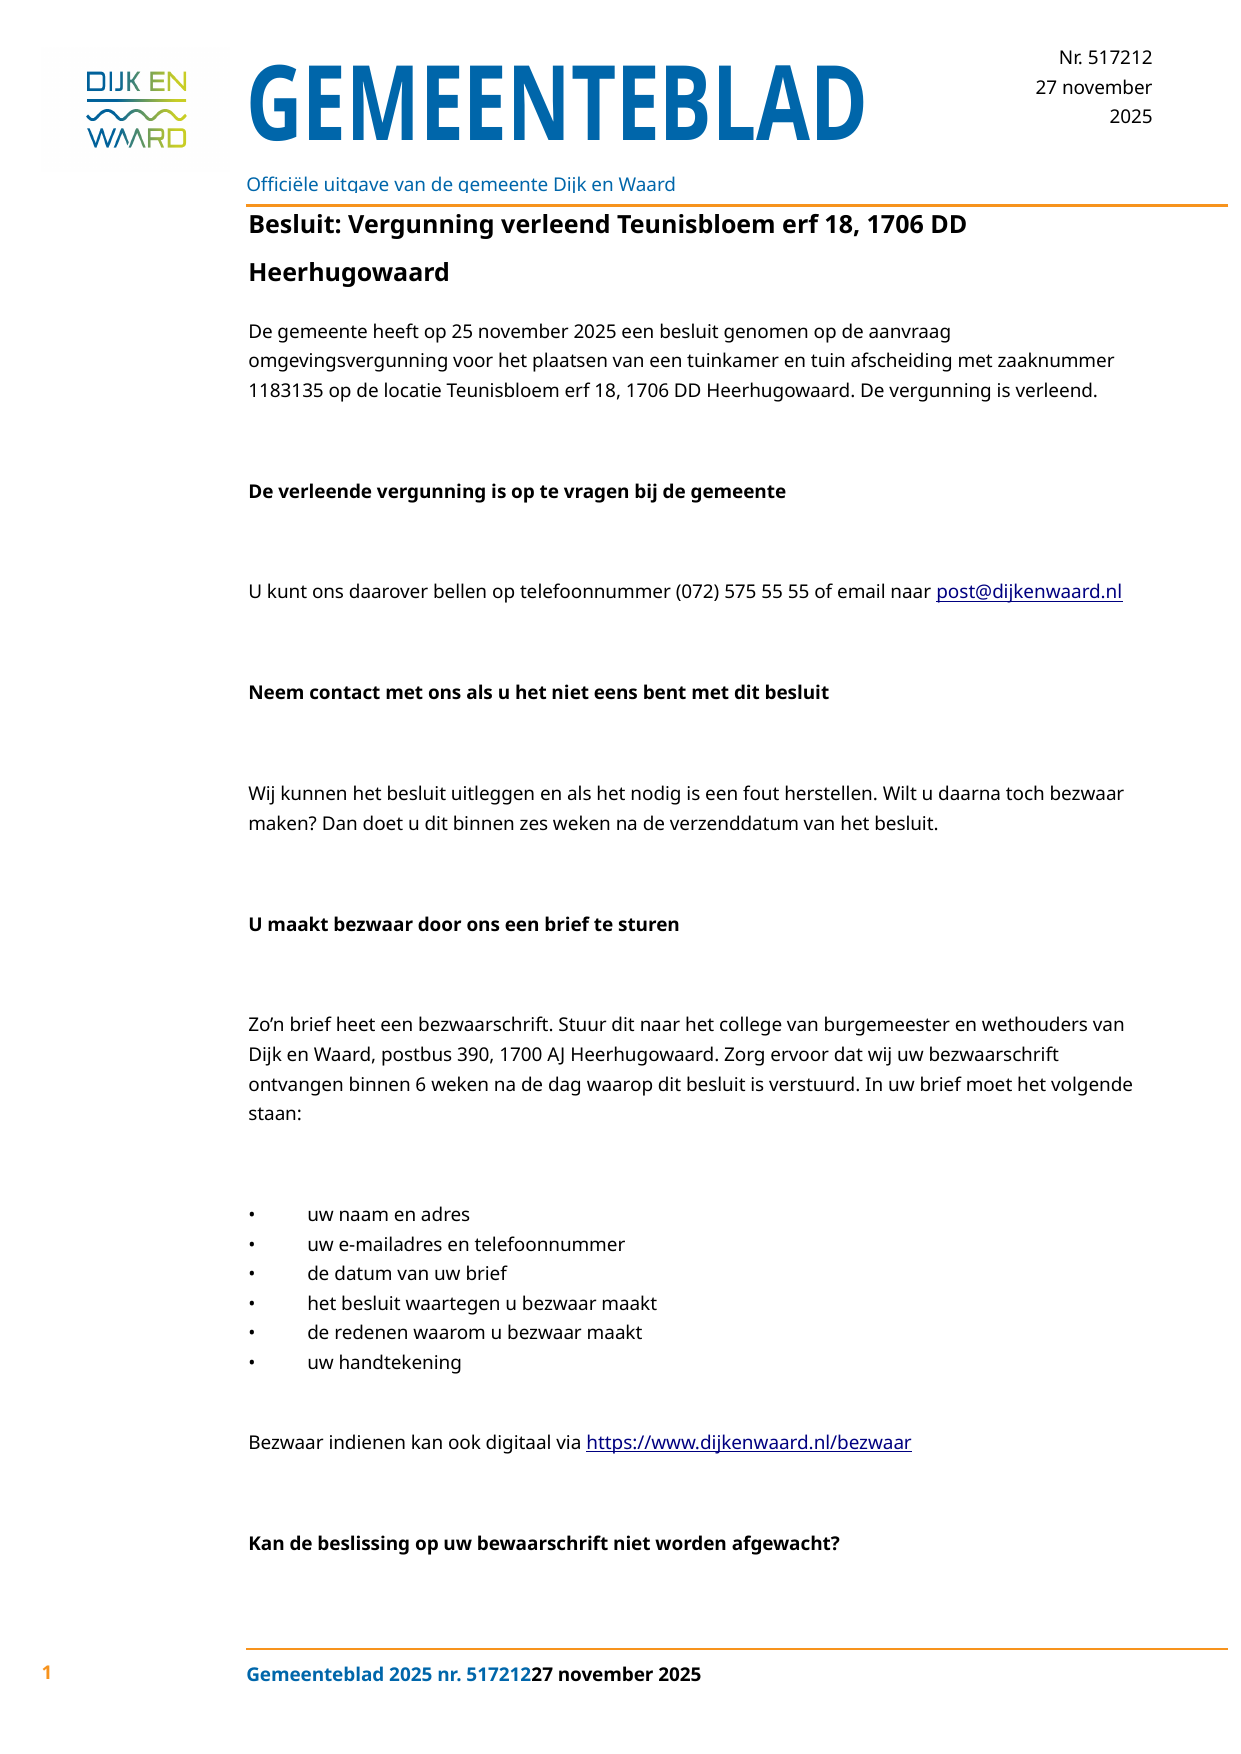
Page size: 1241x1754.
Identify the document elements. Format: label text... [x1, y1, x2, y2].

list uw e-mailadres en telefoonnummer [248, 1231, 1152, 1257]
list de redenen waarom u bezwaar maakt [248, 1319, 1152, 1345]
text Wij kunnen het besluit uitleggen en als het nodig is een fout herstellen. Wilt u daarna toch bezwaar maken? Dan doet u dit binnen zes weken na de verzenddatum van het besluit. [248, 780, 1152, 836]
text De gemeente heeft op 25 november 2025 een besluit genomen op de aanvraag omgevingsvergunning voor het plaatsen van een tuinkamer en tuin afscheiding met zaaknummer 1183135 op de locatie Teunisbloem erf 18, 1706 DD Heerhugowaard. De vergunning is verleend. [248, 318, 1152, 403]
picture [41, 47, 231, 172]
list de datum van uw brief [248, 1260, 1152, 1286]
list het besluit waartegen u bezwaar maakt [248, 1290, 1152, 1316]
text Bezwaar indienen kan ook digitaal via https://www.dijkenwaard.nl/bezwaar [248, 1429, 1152, 1455]
list uw handtekening [248, 1349, 1152, 1375]
text De verleende vergunning is op te vragen bij de gemeente [248, 478, 1152, 504]
text Zo’n brief heet een bezwaarschrift. Stuur dit naar het college van burgemeester en wethouders van Dijk en Waard, postbus 390, 1700 AJ Heerhugowaard. Zorg ervoor dat wij uw bezwaarschrift ontvangen binnen 6 weken na de dag waarop dit besluit is verstuurd. In uw brief moet het volgende staan: [248, 1012, 1152, 1126]
text U maakt bezwaar door ons een brief te sturen [248, 911, 1152, 937]
text Kan de beslissing op uw bewaarschrift niet worden afgewacht? [248, 1530, 1152, 1556]
text U kunt ons daarover bellen op telefoonnummer (072) 575 55 55 of email naar post@dijkenwaard.nl [248, 579, 1152, 604]
text Neem contact met ons als u het niet eens bent met dit besluit [248, 679, 1152, 705]
text Besluit: Vergunning verleend Teunisbloem erf 18, 1706 DD Heerhugowaard [248, 207, 1152, 288]
list uw naam en adres [248, 1201, 1152, 1227]
